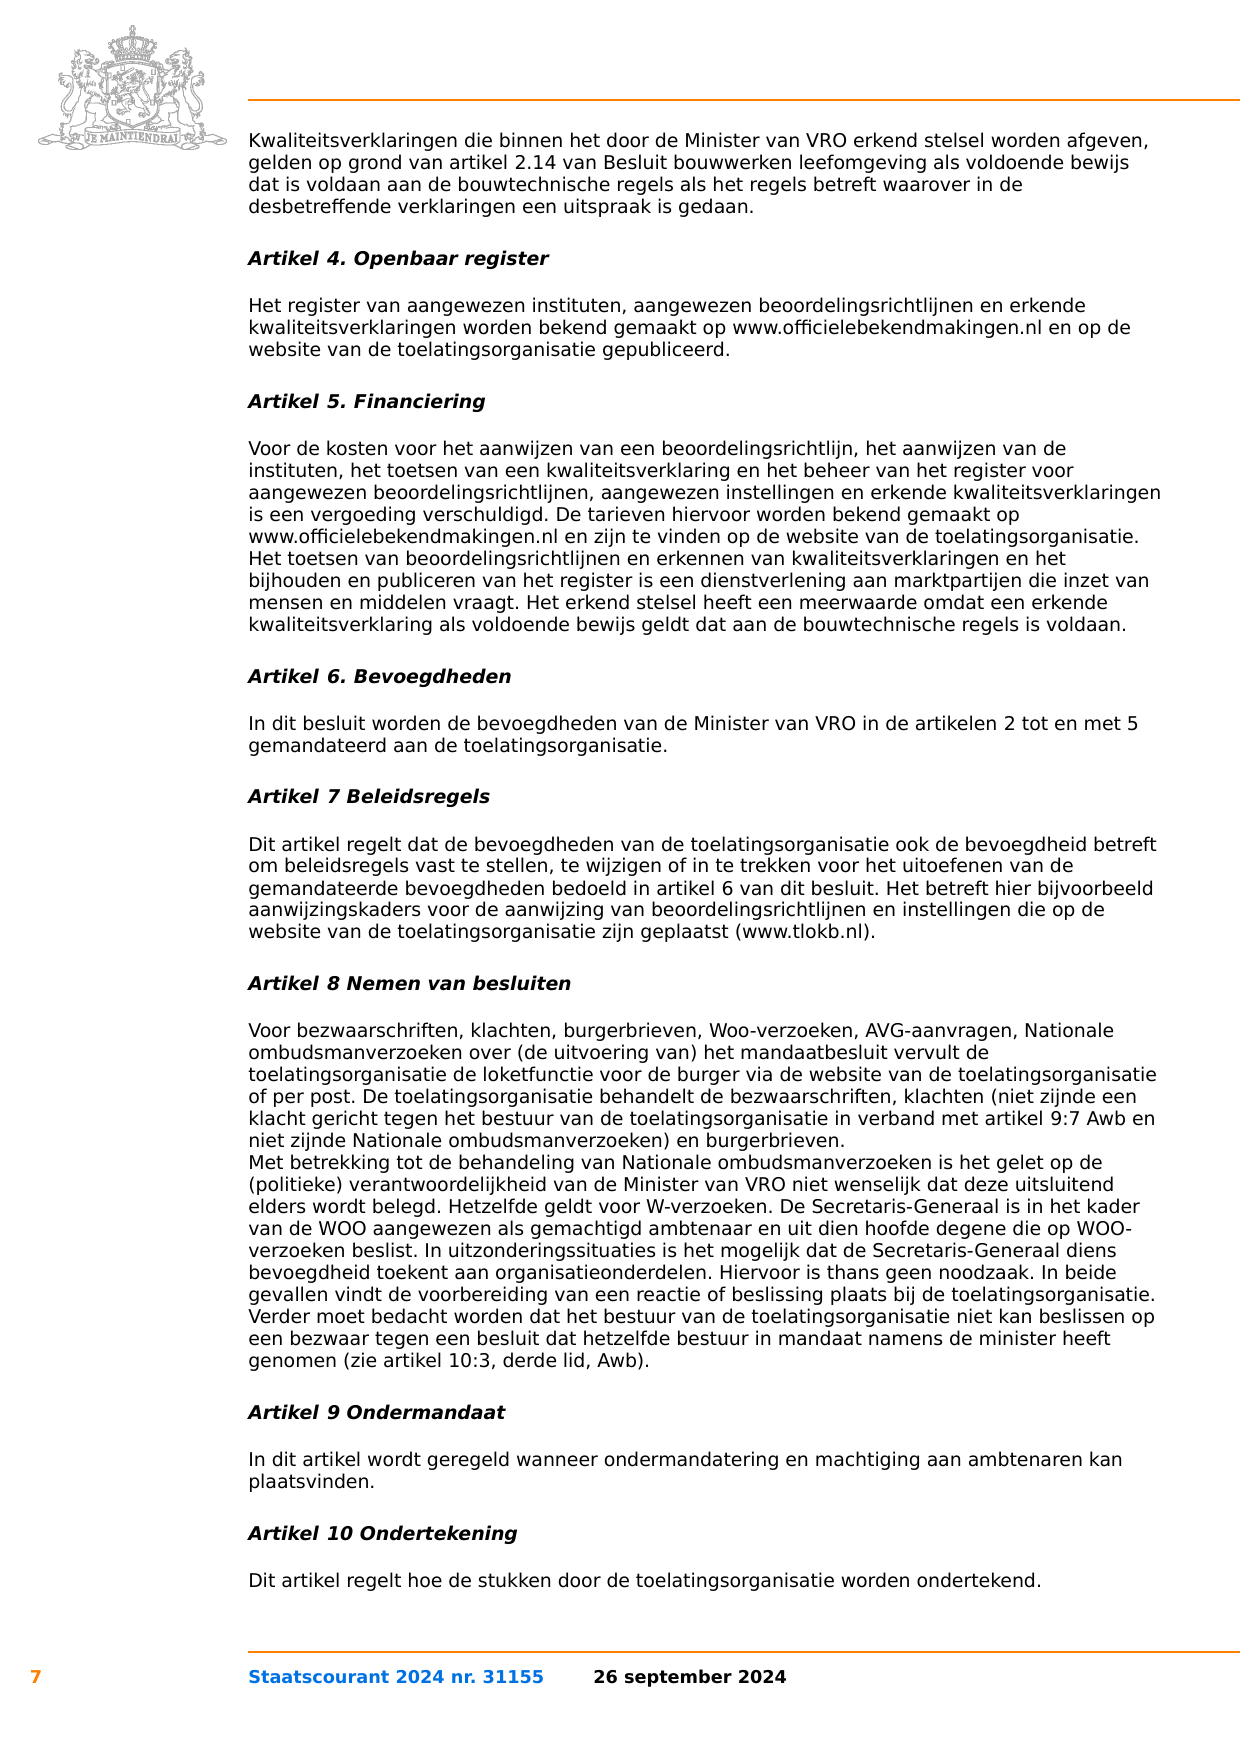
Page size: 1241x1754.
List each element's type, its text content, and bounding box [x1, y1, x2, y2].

text In dit besluit worden de bevoegdheden van de Minister van VRO in de artikelen 2 tot en met 5 gemandateerd aan de toelatingsorganisatie. [248, 712, 1163, 756]
picture [38, 25, 227, 150]
subtitle Artikel 7 Beleidsregels [248, 786, 1163, 808]
subtitle Artikel 8 Nemen van besluiten [248, 973, 1163, 995]
text Dit artikel regelt dat de bevoegdheden van de toelatingsorganisatie ook de bevoegdheid betreft om beleidsregels vast te stellen, te wijzigen of in te trekken voor het uitoefenen van de gemandateerde bevoegdheden bedoeld in artikel 6 van dit besluit. Het betreft hier bijvoorbeeld aanwijzingskaders voor de aanwijzing van beoordelingsrichtlijnen en instellingen die op de website van de toelatingsorganisatie zijn geplaatst (www.tlokb.nl). [248, 833, 1163, 943]
subtitle Artikel 5. Financiering [248, 391, 1163, 413]
text In dit artikel wordt geregeld wanneer ondermandatering en machtiging aan ambtenaren kan plaatsvinden. [248, 1449, 1163, 1493]
text Voor de kosten voor het aanwijzen van een beoordelingsrichtlijn, het aanwijzen van de instituten, het toetsen van een kwaliteitsverklaring en het beheer van het register voor aangewezen beoordelingsrichtlijnen, aangewezen instellingen en erkende kwaliteitsverklaringen is een vergoeding verschuldigd. De tarieven hiervoor worden bekend gemaakt op www.officielebekendmakingen.nl en zijn te vinden op de website van de toelatingsorganisatie. Het toetsen van beoordelingsrichtlijnen en erkennen van kwaliteitsverklaringen en het bijhouden en publiceren van het register is een dienstverlening aan marktpartijen die inzet van mensen en middelen vraagt. Het erkend stelsel heeft een meerwaarde omdat een erkende kwaliteitsverklaring als voldoende bewijs geldt dat aan de bouwtechnische regels is voldaan. [248, 438, 1163, 636]
subtitle Artikel 10 Ondertekening [248, 1523, 1163, 1545]
text Voor bezwaarschriften, klachten, burgerbrieven, Woo-verzoeken, AVG-aanvragen, Nationale ombudsmanverzoeken over (de uitvoering van) het mandaatbesluit vervult de toelatingsorganisatie de loketfunctie voor de burger via de website van de toelatingsorganisatie of per post. De toelatingsorganisatie behandelt de bezwaarschriften, klachten (niet zijnde een klacht gericht tegen het bestuur van de toelatingsorganisatie in verband met artikel 9:7 Awb en niet zijnde Nationale ombudsmanverzoeken) en burgerbrieven. [248, 1020, 1163, 1152]
text Kwaliteitsverklaringen die binnen het door de Minister van VRO erkend stelsel worden afgeven, gelden op grond van artikel 2.14 van Besluit bouwwerken leefomgeving als voldoende bewijs dat is voldaan aan de bouwtechnische regels als het regels betreft waarover in de desbetreffende verklaringen een uitspraak is gedaan. [248, 130, 1163, 218]
text Het register van aangewezen instituten, aangewezen beoordelingsrichtlijnen en erkende kwaliteitsverklaringen worden bekend gemaakt op www.officielebekendmakingen.nl en op de website van de toelatingsorganisatie gepubliceerd. [248, 295, 1163, 361]
text Met betrekking tot de behandeling van Nationale ombudsmanverzoeken is het gelet op de (politieke) verantwoordelijkheid van de Minister van VRO niet wenselijk dat deze uitsluitend elders wordt belegd. Hetzelfde geldt voor W-verzoeken. De Secretaris-Generaal is in het kader van de WOO aangewezen als gemachtigd ambtenaar en uit dien hoofde degene die op WOO-verzoeken beslist. In uitzonderingssituaties is het mogelijk dat de Secretaris-Generaal diens bevoegdheid toekent aan organisatieonderdelen. Hiervoor is thans geen noodzaak. In beide gevallen vindt de voorbereiding van een reactie of beslissing plaats bij de toelatingsorganisatie. [248, 1152, 1163, 1306]
subtitle Artikel 9 Ondermandaat [248, 1402, 1163, 1424]
subtitle Artikel 4. Openbaar register [248, 248, 1163, 270]
text Dit artikel regelt hoe de stukken door de toelatingsorganisatie worden ondertekend. [248, 1570, 1163, 1592]
subtitle Artikel 6. Bevoegdheden [248, 666, 1163, 687]
text Verder moet bedacht worden dat het bestuur van de toelatingsorganisatie niet kan beslissen op een bezwaar tegen een besluit dat hetzelfde bestuur in mandaat namens de minister heeft genomen (zie artikel 10:3, derde lid, Awb). [248, 1306, 1163, 1372]
